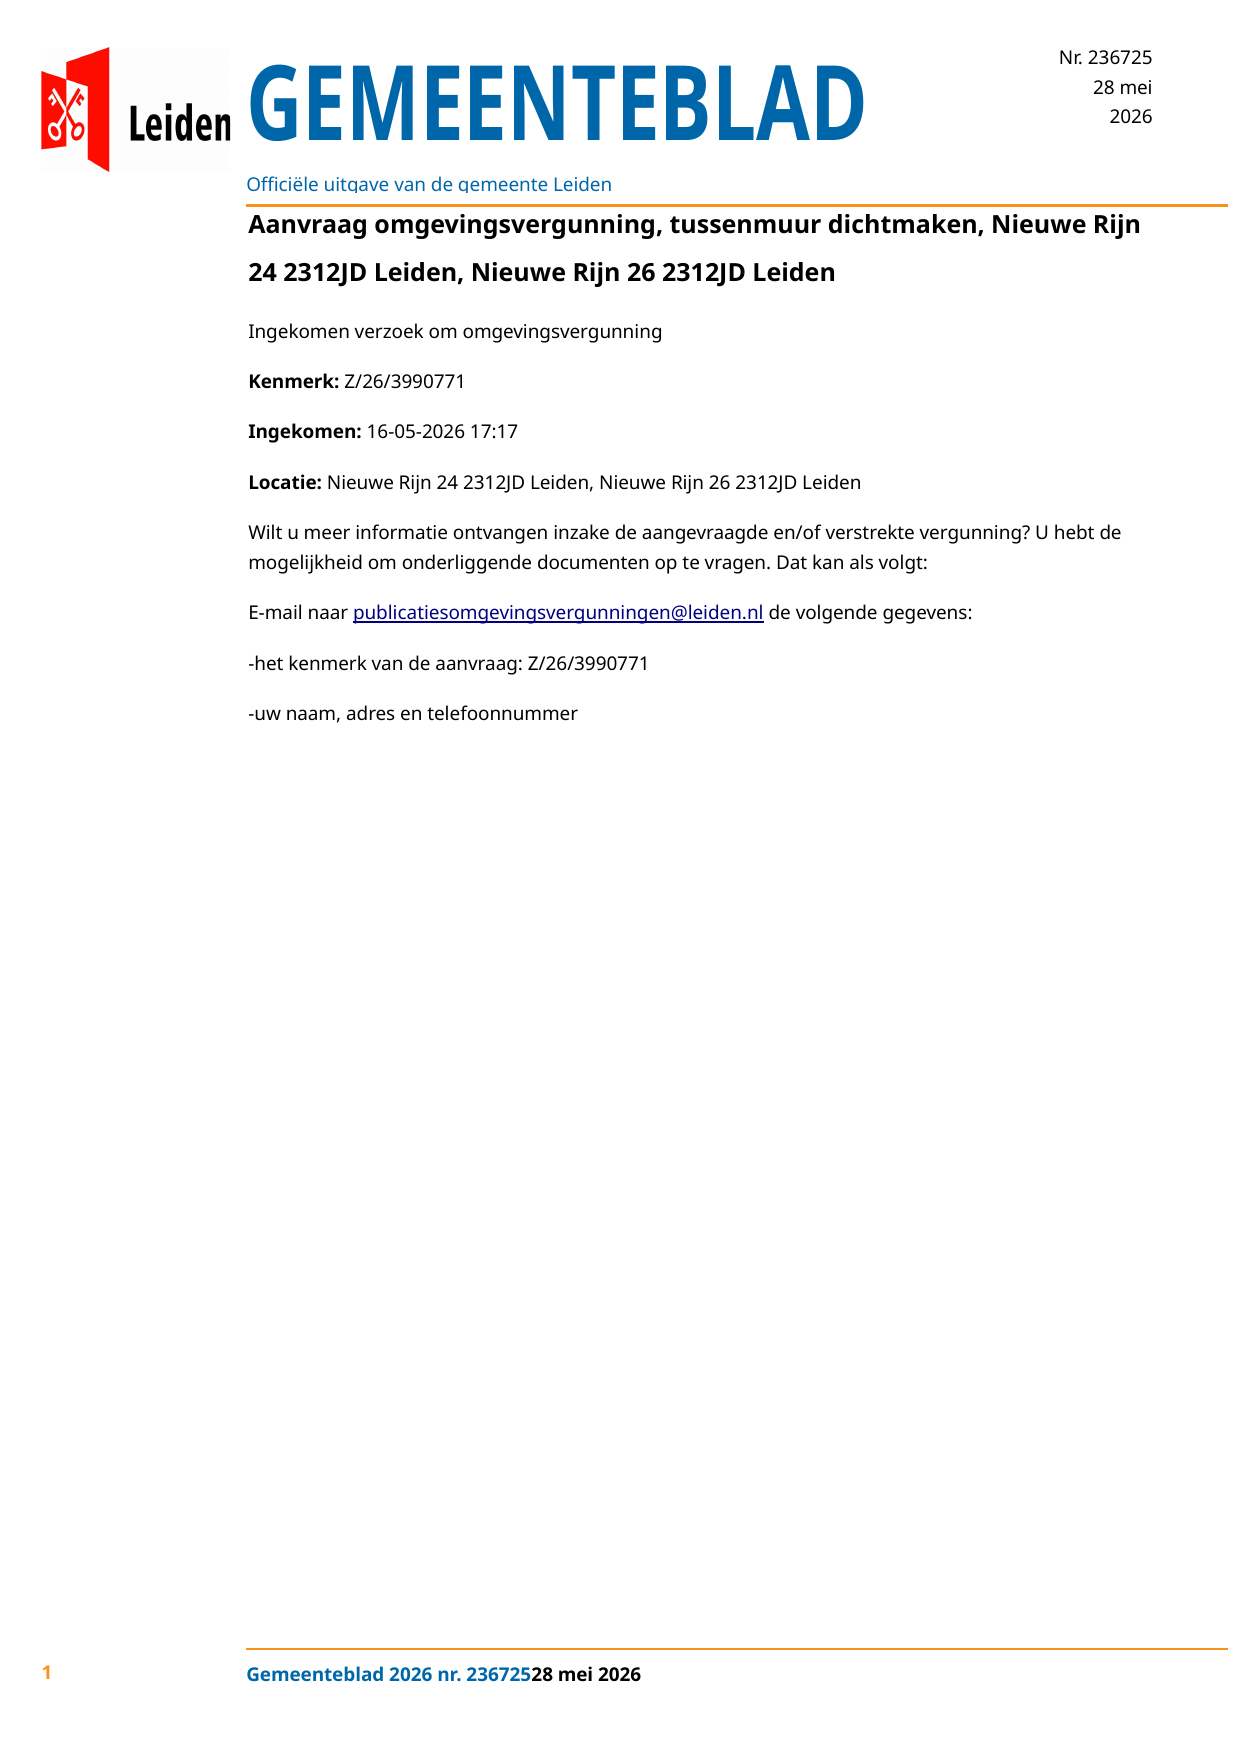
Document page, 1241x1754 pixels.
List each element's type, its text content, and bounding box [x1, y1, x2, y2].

text -uw naam, adres en telefoonnummer [248, 700, 1152, 726]
text Kenmerk: Z/26/3990771 [248, 368, 1152, 394]
text Ingekomen: 16-05-2026 17:17 [248, 419, 1152, 444]
picture [41, 47, 231, 172]
text Wilt u meer informatie ontvangen inzake de aangevraagde en/of verstrekte vergunning? U hebt de mogelijkheid om onderliggende documenten op te vragen. Dat kan als volgt: [248, 519, 1152, 575]
text E-mail naar publicatiesomgevingsvergunningen@leiden.nl de volgende gegevens: [248, 599, 1152, 625]
text Locatie: Nieuwe Rijn 24 2312JD Leiden, Nieuwe Rijn 26 2312JD Leiden [248, 469, 1152, 495]
text -het kenmerk van de aanvraag: Z/26/3990771 [248, 650, 1152, 676]
text Aanvraag omgevingsvergunning, tussenmuur dichtmaken, Nieuwe Rijn 24 2312JD Leiden, Nieuwe Rijn 26 2312JD Leiden [248, 207, 1152, 288]
text Ingekomen verzoek om omgevingsvergunning [248, 318, 1152, 344]
